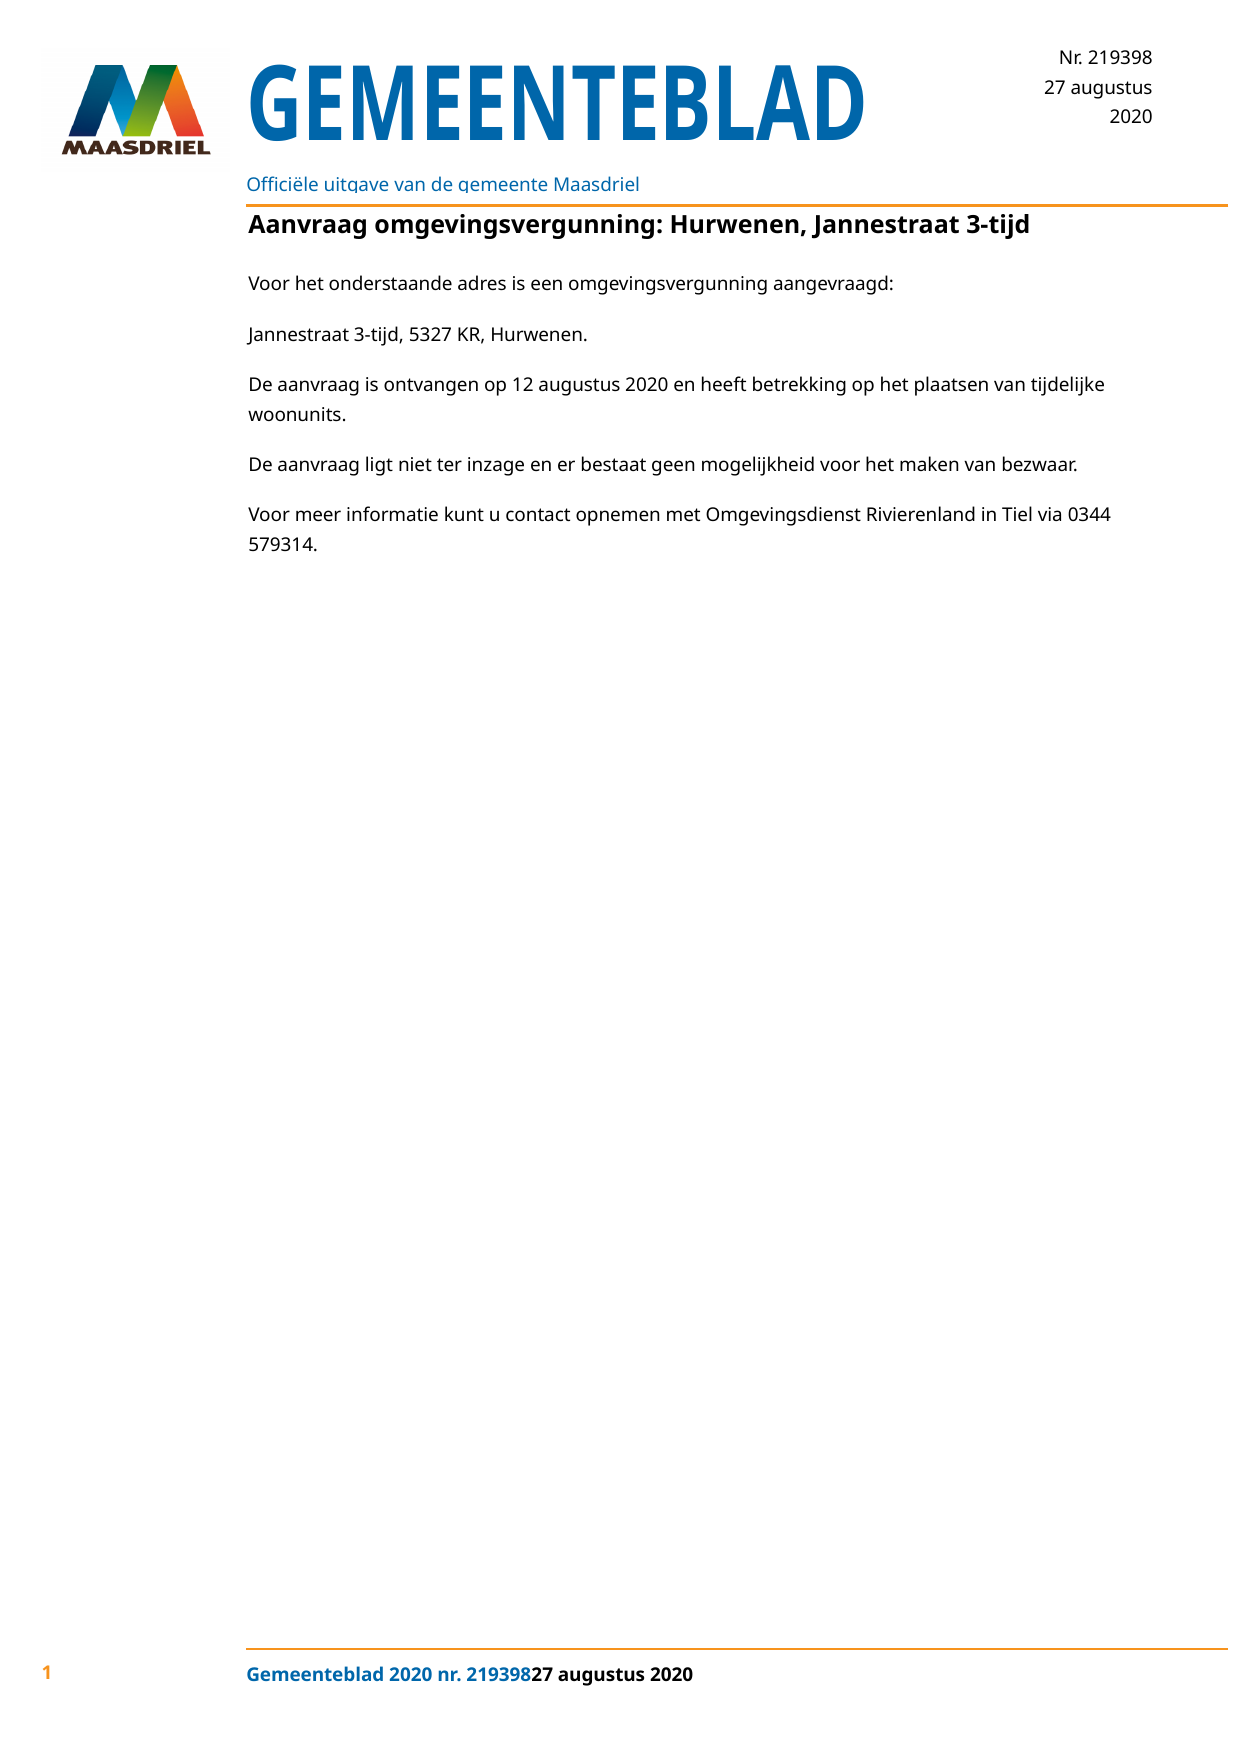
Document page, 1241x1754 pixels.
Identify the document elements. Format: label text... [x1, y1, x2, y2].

text Aanvraag omgevingsvergunning: Hurwenen, Jannestraat 3-tijd [248, 207, 1152, 241]
text Jannestraat 3-tijd, 5327 KR, Hurwenen. [248, 321, 1152, 346]
text Voor het onderstaande adres is een omgevingsvergunning aangevraagd: [248, 270, 1152, 296]
picture [41, 47, 231, 172]
text De aanvraag ligt niet ter inzage en er bestaat geen mogelijkheid voor het maken van bezwaar. [248, 451, 1152, 477]
text Voor meer informatie kunt u contact opnemen met Omgevingsdienst Rivierenland in Tiel via 0344 579314. [248, 502, 1152, 557]
text De aanvraag is ontvangen op 12 augustus 2020 en heeft betrekking op het plaatsen van tijdelijke woonunits. [248, 371, 1152, 426]
